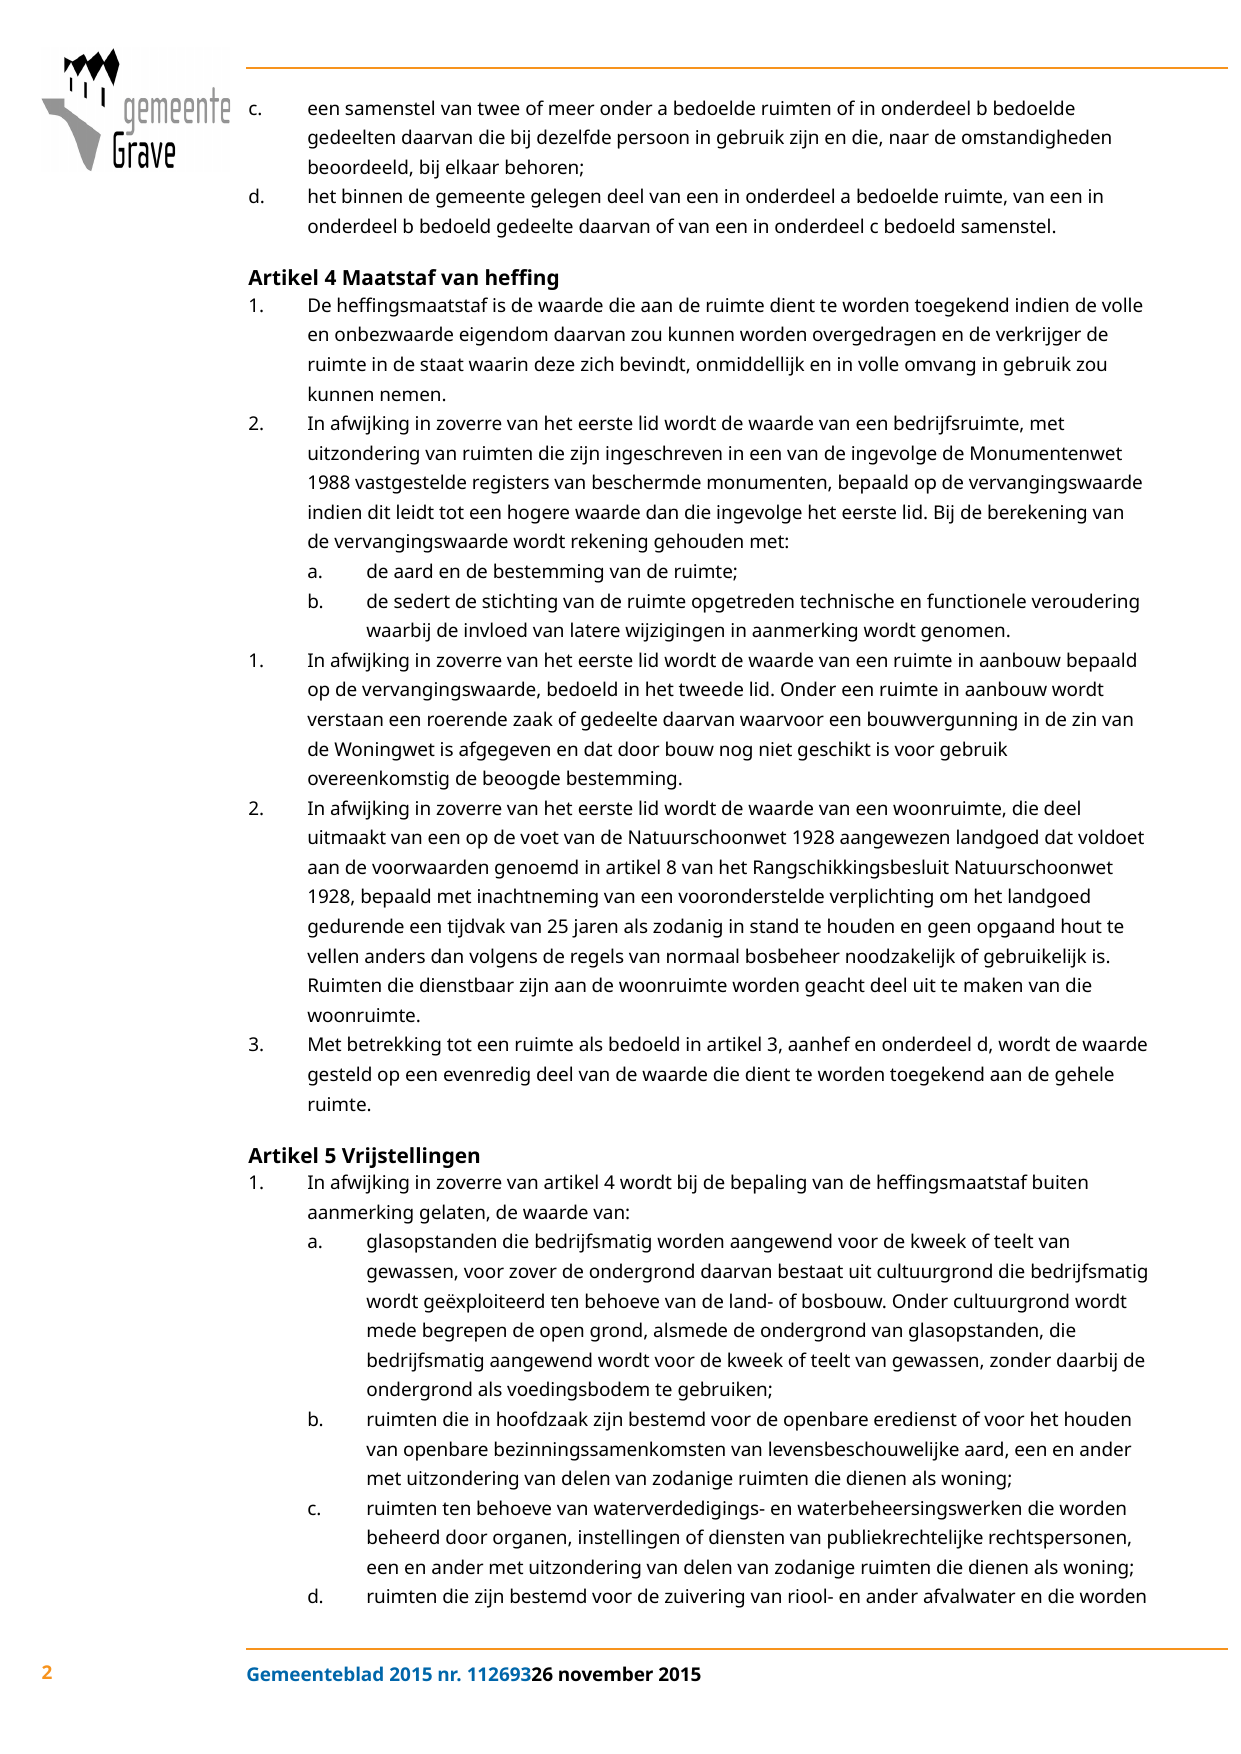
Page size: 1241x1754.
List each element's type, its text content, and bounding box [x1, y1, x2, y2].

list In afwijking in zoverre van het eerste lid wordt de waarde van een woonruimte, die deel uitmaakt van een op de voet van de Natuurschoonwet 1928 aangewezen landgoed dat voldoet aan de voorwaarden genoemd in artikel 8 van het Rangschikkingsbesluit Natuurschoonwet 1928, bepaald met inachtneming van een vooronderstelde verplichting om het landgoed gedurende een tijdvak van 25 jaren als zodanig in stand te houden en geen opgaand hout te vellen anders dan volgens de regels van normaal bosbeheer noodzakelijk of gebruikelijk is. Ruimten die dienstbaar zijn aan de woonruimte worden geacht deel uit te maken van die woonruimte. [248, 795, 1152, 1028]
list glasopstanden die bedrijfsmatig worden aangewend voor de kweek of teelt van gewassen, voor zover de ondergrond daarvan bestaat uit cultuurgrond die bedrijfsmatig wordt geëxploiteerd ten behoeve van de land- of bosbouw. Onder cultuurgrond wordt mede begrepen de open grond, alsmede de ondergrond van glasopstanden, die bedrijfsmatig aangewend wordt voor de kweek of teelt van gewassen, zonder daarbij de ondergrond als voedingsbodem te gebruiken; [307, 1229, 1152, 1402]
text Artikel 5 Vrijstellingen [248, 1141, 1152, 1169]
list de aard en de bestemming van de ruimte; [307, 558, 1152, 584]
list In afwijking in zoverre van het eerste lid wordt de waarde van een ruimte in aanbouw bepaald op de vervangingswaarde, bedoeld in het tweede lid. Onder een ruimte in aanbouw wordt verstaan een roerende zaak of gedeelte daarvan waarvoor een bouwvergunning in de zin van de Woningwet is afgegeven en dat door bouw nog niet geschikt is voor gebruik overeenkomstig de beoogde bestemming. [248, 647, 1152, 791]
list ruimten die in hoofdzaak zijn bestemd voor de openbare eredienst of voor het houden van openbare bezinningssamenkomsten van levensbeschouwelijke aard, een en ander met uitzondering van delen van zodanige ruimten die dienen als woning; [307, 1406, 1152, 1491]
list In afwijking in zoverre van artikel 4 wordt bij de bepaling van de heffingsmaatstaf buiten aanmerking gelaten, de waarde van: [248, 1169, 1152, 1225]
list ruimten ten behoeve van waterverdedigings- en waterbeheersingswerken die worden beheerd door organen, instellingen of diensten van publiekrechtelijke rechtspersonen, een en ander met uitzondering van delen van zodanige ruimten die dienen als woning; [307, 1495, 1152, 1580]
list Met betrekking tot een ruimte als bedoeld in artikel 3, aanhef en onderdeel d, wordt de waarde gesteld op een evenredig deel van de waarde die dient te worden toegekend aan de gehele ruimte. [248, 1032, 1152, 1116]
list De heffingsmaatstaf is de waarde die aan de ruimte dient te worden toegekend indien de volle en onbezwaarde eigendom daarvan zou kunnen worden overgedragen en de verkrijger de ruimte in de staat waarin deze zich bevindt, onmiddellijk en in volle omvang in gebruik zou kunnen nemen. [248, 292, 1152, 406]
picture [41, 47, 231, 172]
list In afwijking in zoverre van het eerste lid wordt de waarde van een bedrijfsruimte, met uitzondering van ruimten die zijn ingeschreven in een van de ingevolge de Monumentenwet 1988 vastgestelde registers van beschermde monumenten, bepaald op de vervangingswaarde indien dit leidt tot een hogere waarde dan die ingevolge het eerste lid. Bij de berekening van de vervangingswaarde wordt rekening gehouden met: [248, 410, 1152, 554]
text Artikel 4 Maatstaf van heffing [248, 263, 1152, 292]
list ruimten die zijn bestemd voor de zuivering van riool- en ander afvalwater en die worden [307, 1584, 1152, 1609]
list het binnen de gemeente gelegen deel van een in onderdeel a bedoelde ruimte, van een in onderdeel b bedoeld gedeelte daarvan of van een in onderdeel c bedoeld samenstel. [248, 183, 1152, 239]
list een samenstel van twee of meer onder a bedoelde ruimten of in onderdeel b bedoelde gedeelten daarvan die bij dezelfde persoon in gebruik zijn en die, naar de omstandigheden beoordeeld, bij elkaar behoren; [248, 95, 1152, 180]
list de sedert de stichting van de ruimte opgetreden technische en functionele veroudering waarbij de invloed van latere wijzigingen in aanmerking wordt genomen. [307, 588, 1152, 643]
